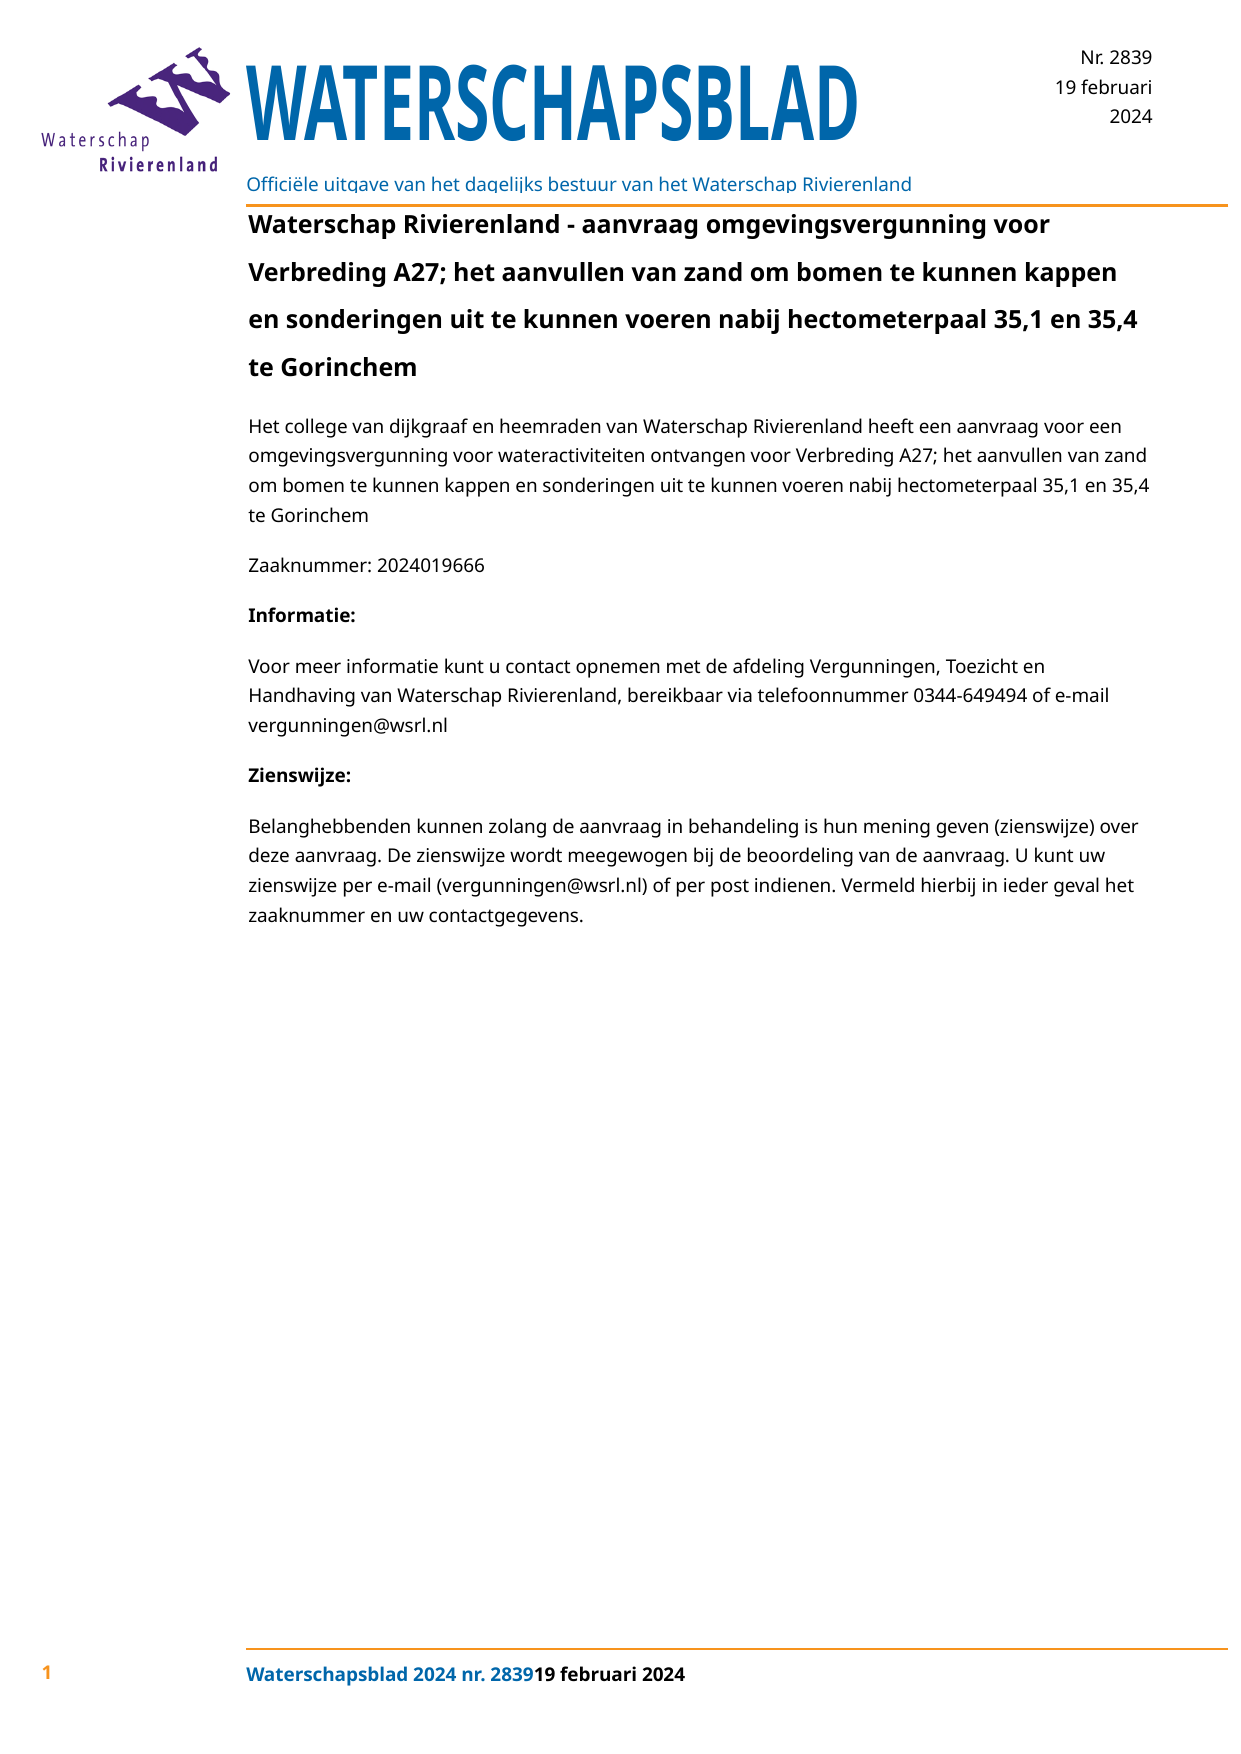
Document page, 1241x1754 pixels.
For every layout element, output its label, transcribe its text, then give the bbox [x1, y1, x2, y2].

text Belanghebbenden kunnen zolang de aanvraag in behandeling is hun mening geven (zienswijze) over deze aanvraag. De zienswijze wordt meegewogen bij de beoordeling van de aanvraag. U kunt uw zienswijze per e-mail (vergunningen@wsrl.nl) of per post indienen. Vermeld hierbij in ieder geval het zaaknummer en uw contactgegevens. [248, 813, 1152, 928]
text Zienswijze: [248, 763, 1152, 788]
text Informatie: [248, 603, 1152, 628]
text Zaaknummer: 2024019666 [248, 552, 1152, 578]
picture [41, 47, 231, 172]
text Voor meer informatie kunt u contact opnemen met de afdeling Vergunningen, Toezicht en Handhaving van Waterschap Rivierenland, bereikbaar via telefoonnummer 0344-649494 of e-mail vergunningen@wsrl.nl [248, 653, 1152, 738]
text Het college van dijkgraaf en heemraden van Waterschap Rivierenland heeft een aanvraag voor een omgevingsvergunning voor wateractiviteiten ontvangen voor Verbreding A27; het aanvullen van zand om bomen te kunnen kappen en sonderingen uit te kunnen voeren nabij hectometerpaal 35,1 en 35,4 te Gorinchem [248, 413, 1152, 528]
text Waterschap Rivierenland - aanvraag omgevingsvergunning voor Verbreding A27; het aanvullen van zand om bomen te kunnen kappen en sonderingen uit te kunnen voeren nabij hectometerpaal 35,1 en 35,4 te Gorinchem [248, 207, 1152, 384]
